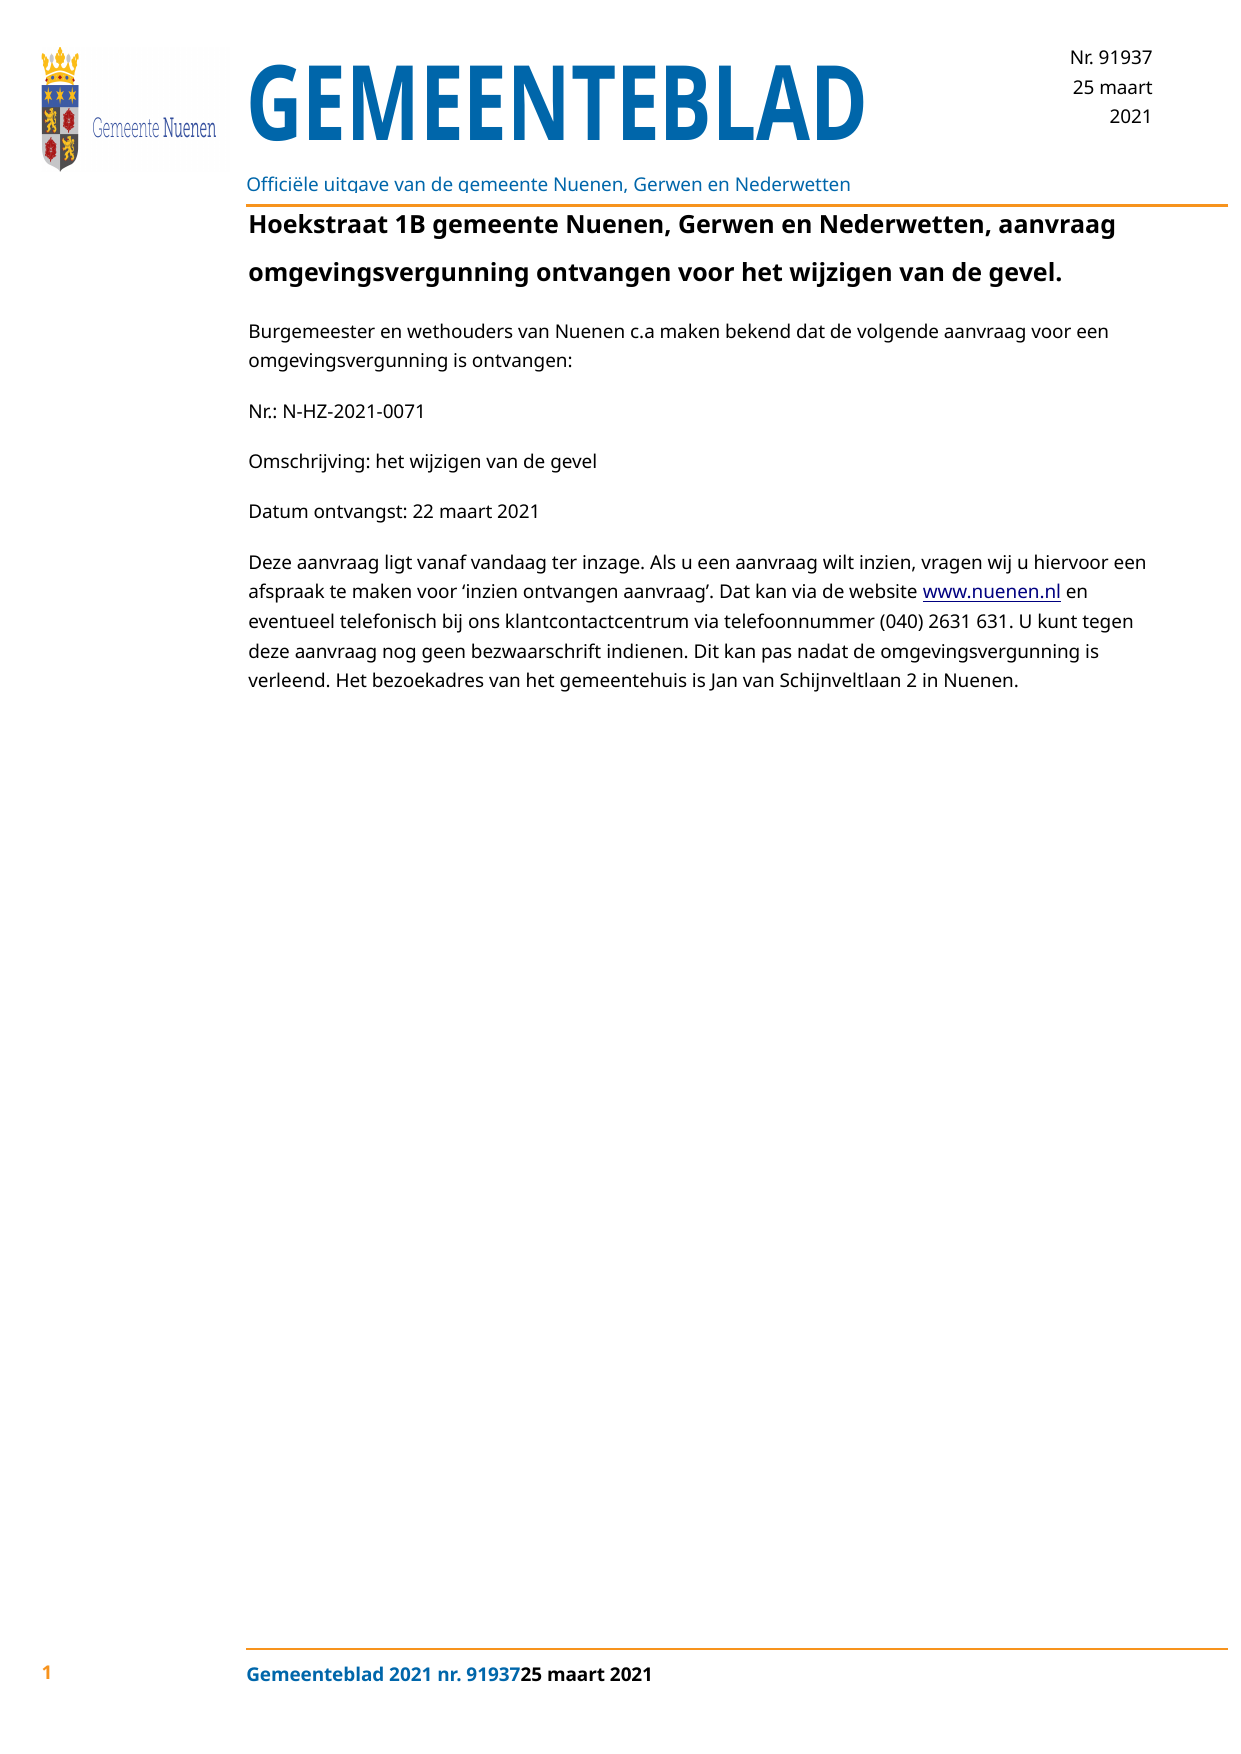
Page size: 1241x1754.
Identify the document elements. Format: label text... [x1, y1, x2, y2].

text Datum ontvangst: 22 maart 2021 [248, 499, 1152, 524]
text Omschrijving: het wijzigen van de gevel [248, 448, 1152, 474]
text Hoekstraat 1B gemeente Nuenen, Gerwen en Nederwetten, aanvraag omgevingsvergunning ontvangen voor het wijzigen van de gevel. [248, 207, 1152, 288]
text Deze aanvraag ligt vanaf vandaag ter inzage. Als u een aanvraag wilt inzien, vragen wij u hiervoor een afspraak te maken voor ‘inzien ontvangen aanvraag’. Dat kan via de website www.nuenen.nl en eventueel telefonisch bij ons klantcontactcentrum via telefoonnummer (040) 2631 631. U kunt tegen deze aanvraag nog geen bezwaarschrift indienen. Dit kan pas nadat de omgevingsvergunning is verleend. Het bezoekadres van het gemeentehuis is Jan van Schijnveltlaan 2 in Nuenen. [248, 549, 1152, 693]
text Burgemeester en wethouders van Nuenen c.a maken bekend dat de volgende aanvraag voor een omgevingsvergunning is ontvangen: [248, 318, 1152, 373]
text Nr.: N-HZ-2021-0071 [248, 398, 1152, 424]
picture [41, 47, 231, 172]
